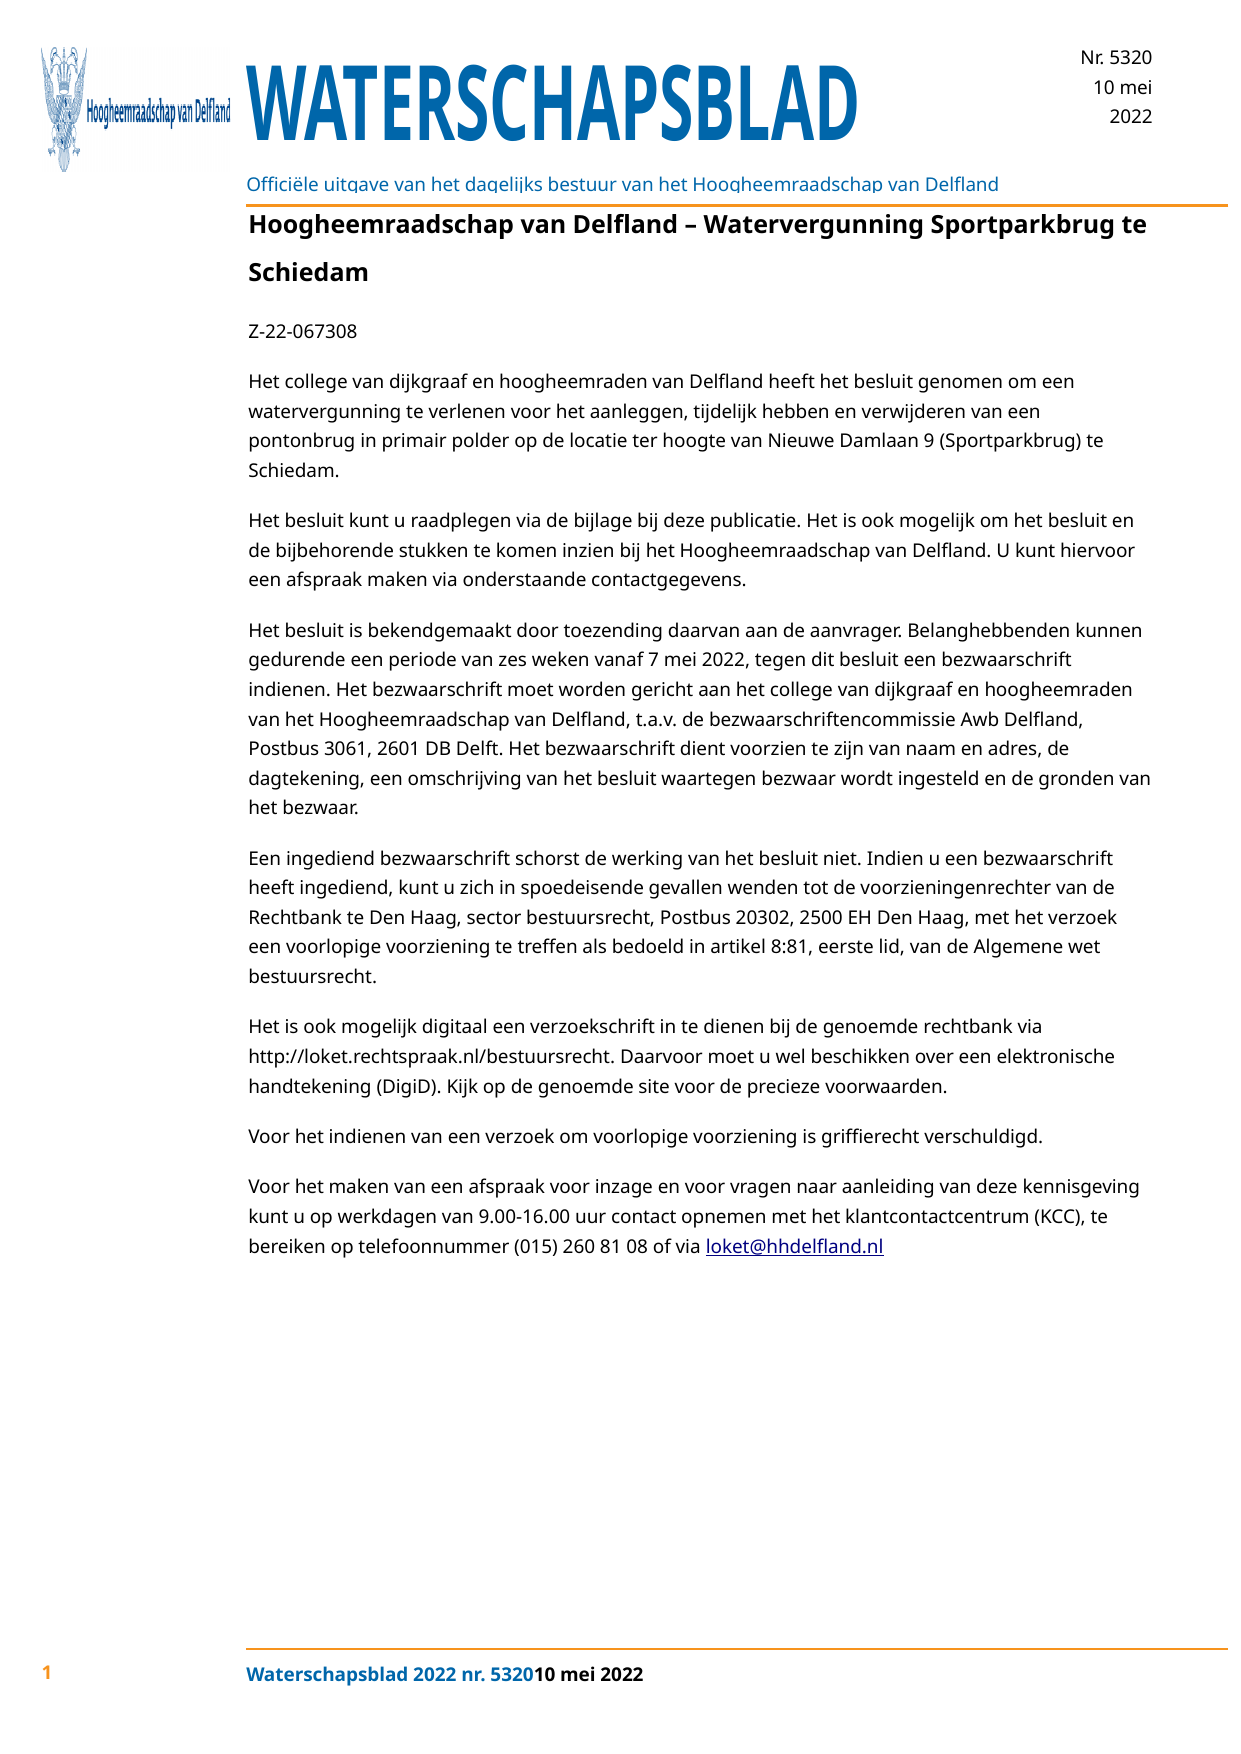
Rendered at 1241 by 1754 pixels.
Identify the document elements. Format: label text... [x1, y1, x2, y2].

text Het besluit kunt u raadplegen via de bijlage bij deze publicatie. Het is ook mogelijk om het besluit en de bijbehorende stukken te komen inzien bij het Hoogheemraadschap van Delfland. U kunt hiervoor een afspraak maken via onderstaande contactgegevens. [248, 507, 1152, 592]
text Voor het indienen van een verzoek om voorlopige voorziening is griffierecht verschuldigd. [248, 1123, 1152, 1149]
text Een ingediend bezwaarschrift schorst de werking van het besluit niet. Indien u een bezwaarschrift heeft ingediend, kunt u zich in spoedeisende gevallen wenden tot de voorzieningenrechter van de Rechtbank te Den Haag, sector bestuursrecht, Postbus 20302, 2500 EH Den Haag, met het verzoek een voorlopige voorziening te treffen als bedoeld in artikel 8:81, eerste lid, van de Algemene wet bestuursrecht. [248, 845, 1152, 989]
text Het besluit is bekendgemaakt door toezending daarvan aan de aanvrager. Belanghebbenden kunnen gedurende een periode van zes weken vanaf 7 mei 2022, tegen dit besluit een bezwaarschrift indienen. Het bezwaarschrift moet worden gericht aan het college van dijkgraaf en hoogheemraden van het Hoogheemraadschap van Delfland, t.a.v. de bezwaarschriftencommissie Awb Delfland, Postbus 3061, 2601 DB Delft. Het bezwaarschrift dient voorzien te zijn van naam en adres, de dagtekening, een omschrijving van het besluit waartegen bezwaar wordt ingesteld en de gronden van het bezwaar. [248, 617, 1152, 820]
text Het is ook mogelijk digitaal een verzoekschrift in te dienen bij de genoemde rechtbank via http://loket.rechtspraak.nl/bestuursrecht. Daarvoor moet u wel beschikken over een elektronische handtekening (DigiD). Kijk op de genoemde site voor de precieze voorwaarden. [248, 1014, 1152, 1099]
picture [41, 47, 231, 172]
text Hoogheemraadschap van Delfland – Watervergunning Sportparkbrug te Schiedam [248, 207, 1152, 288]
text Z-22-067308 [248, 318, 1152, 344]
text Het college van dijkgraaf en hoogheemraden van Delfland heeft het besluit genomen om een watervergunning te verlenen voor het aanleggen, tijdelijk hebben en verwijderen van een pontonbrug in primair polder op de locatie ter hoogte van Nieuwe Damlaan 9 (Sportparkbrug) te Schiedam. [248, 368, 1152, 483]
text Voor het maken van een afspraak voor inzage en voor vragen naar aanleiding van deze kennisgeving kunt u op werkdagen van 9.00-16.00 uur contact opnemen met het klantcontactcentrum (KCC), te bereiken op telefoonnummer (015) 260 81 08 of via loket@hhdelfland.nl [248, 1174, 1152, 1259]
